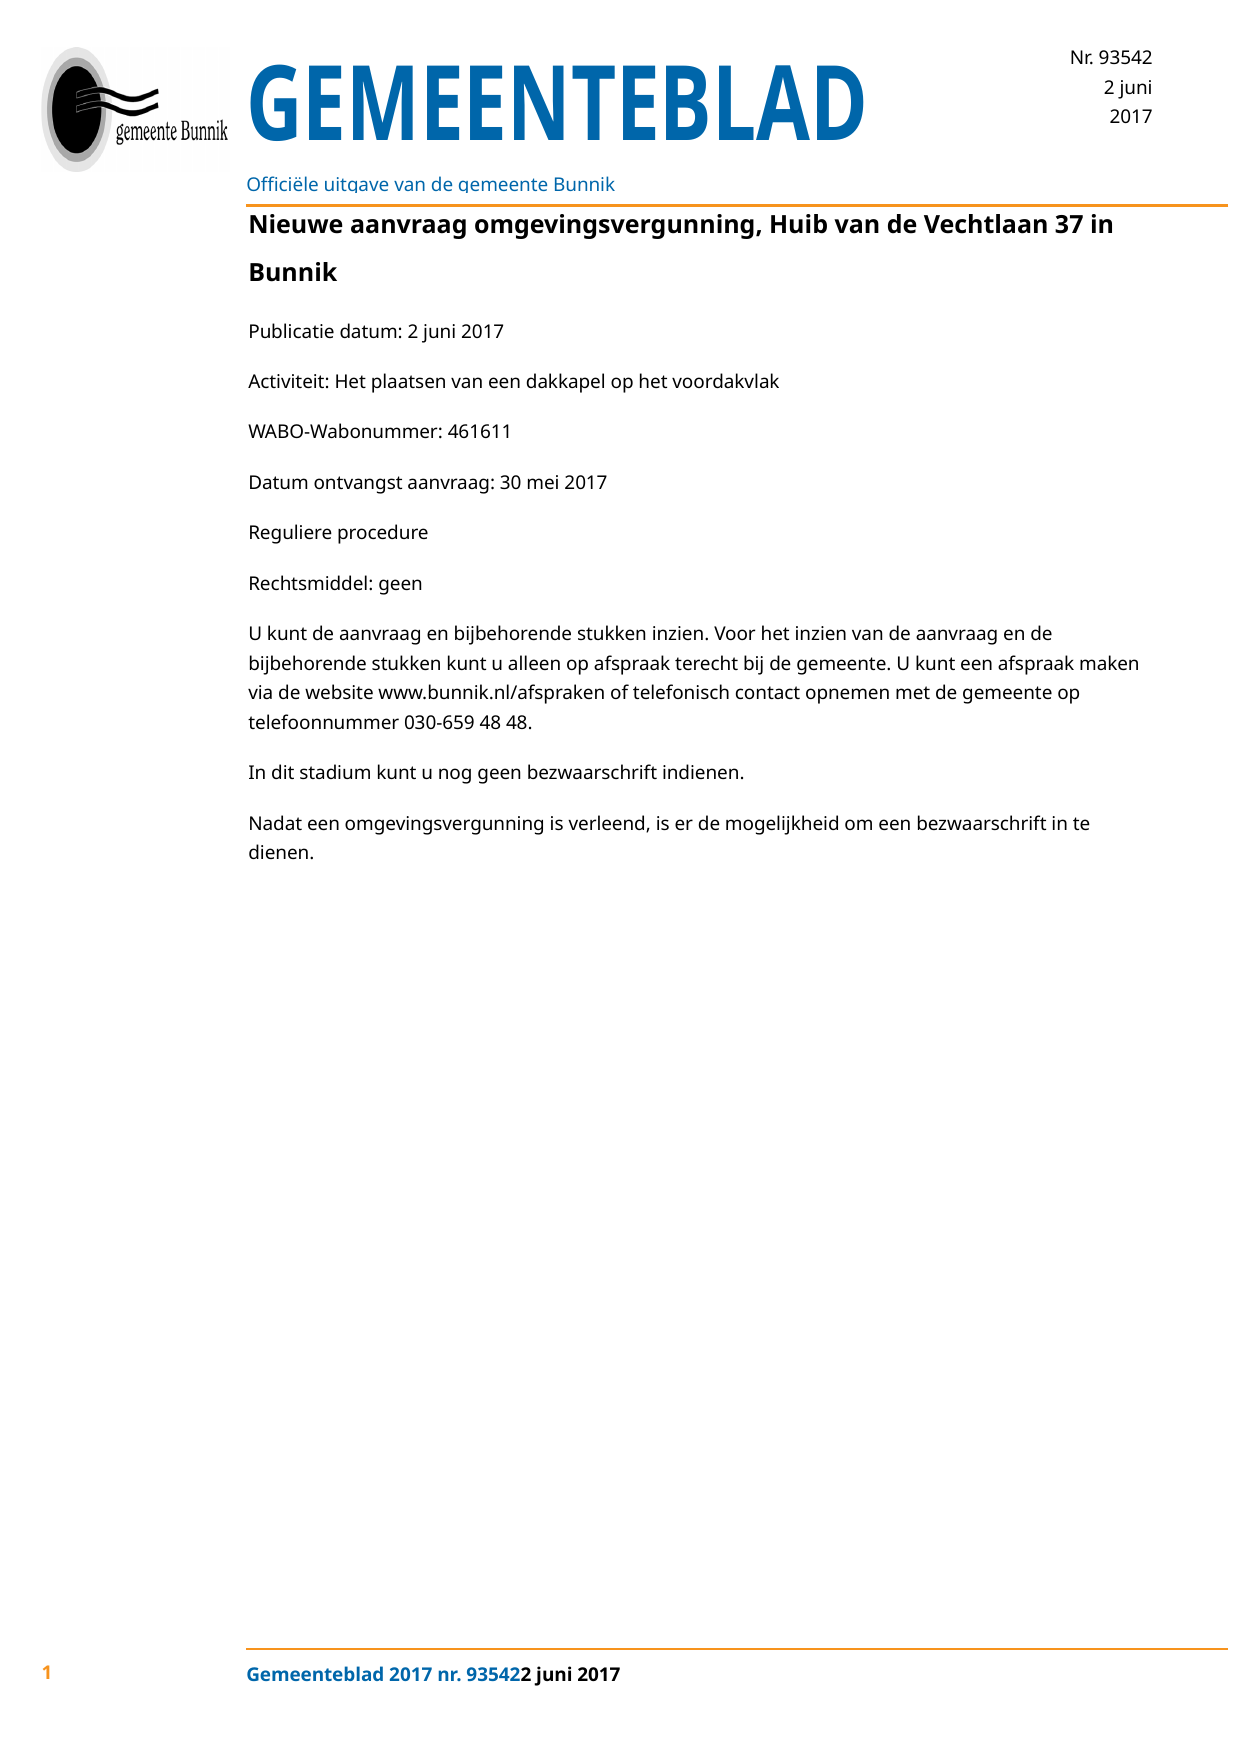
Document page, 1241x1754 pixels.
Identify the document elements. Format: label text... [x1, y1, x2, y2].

text In dit stadium kunt u nog geen bezwaarschrift indienen. [248, 759, 1152, 785]
text U kunt de aanvraag en bijbehorende stukken inzien. Voor het inzien van de aanvraag en de bijbehorende stukken kunt u alleen op afspraak terecht bij de gemeente. U kunt een afspraak maken via de website www.bunnik.nl/afspraken of telefonisch contact opnemen met de gemeente op telefoonnummer 030-659 48 48. [248, 620, 1152, 735]
picture [41, 47, 231, 172]
text Nadat een omgevingsvergunning is verleend, is er de mogelijkheid om een bezwaarschrift in te dienen. [248, 810, 1152, 865]
text Nieuwe aanvraag omgevingsvergunning, Huib van de Vechtlaan 37 in Bunnik [248, 207, 1152, 288]
text WABO-Wabonummer: 461611 [248, 419, 1152, 444]
text Publicatie datum: 2 juni 2017 [248, 318, 1152, 344]
text Reguliere procedure [248, 519, 1152, 545]
text Activiteit: Het plaatsen van een dakkapel op het voordakvlak [248, 368, 1152, 394]
text Rechtsmiddel: geen [248, 570, 1152, 596]
text Datum ontvangst aanvraag: 30 mei 2017 [248, 469, 1152, 495]
